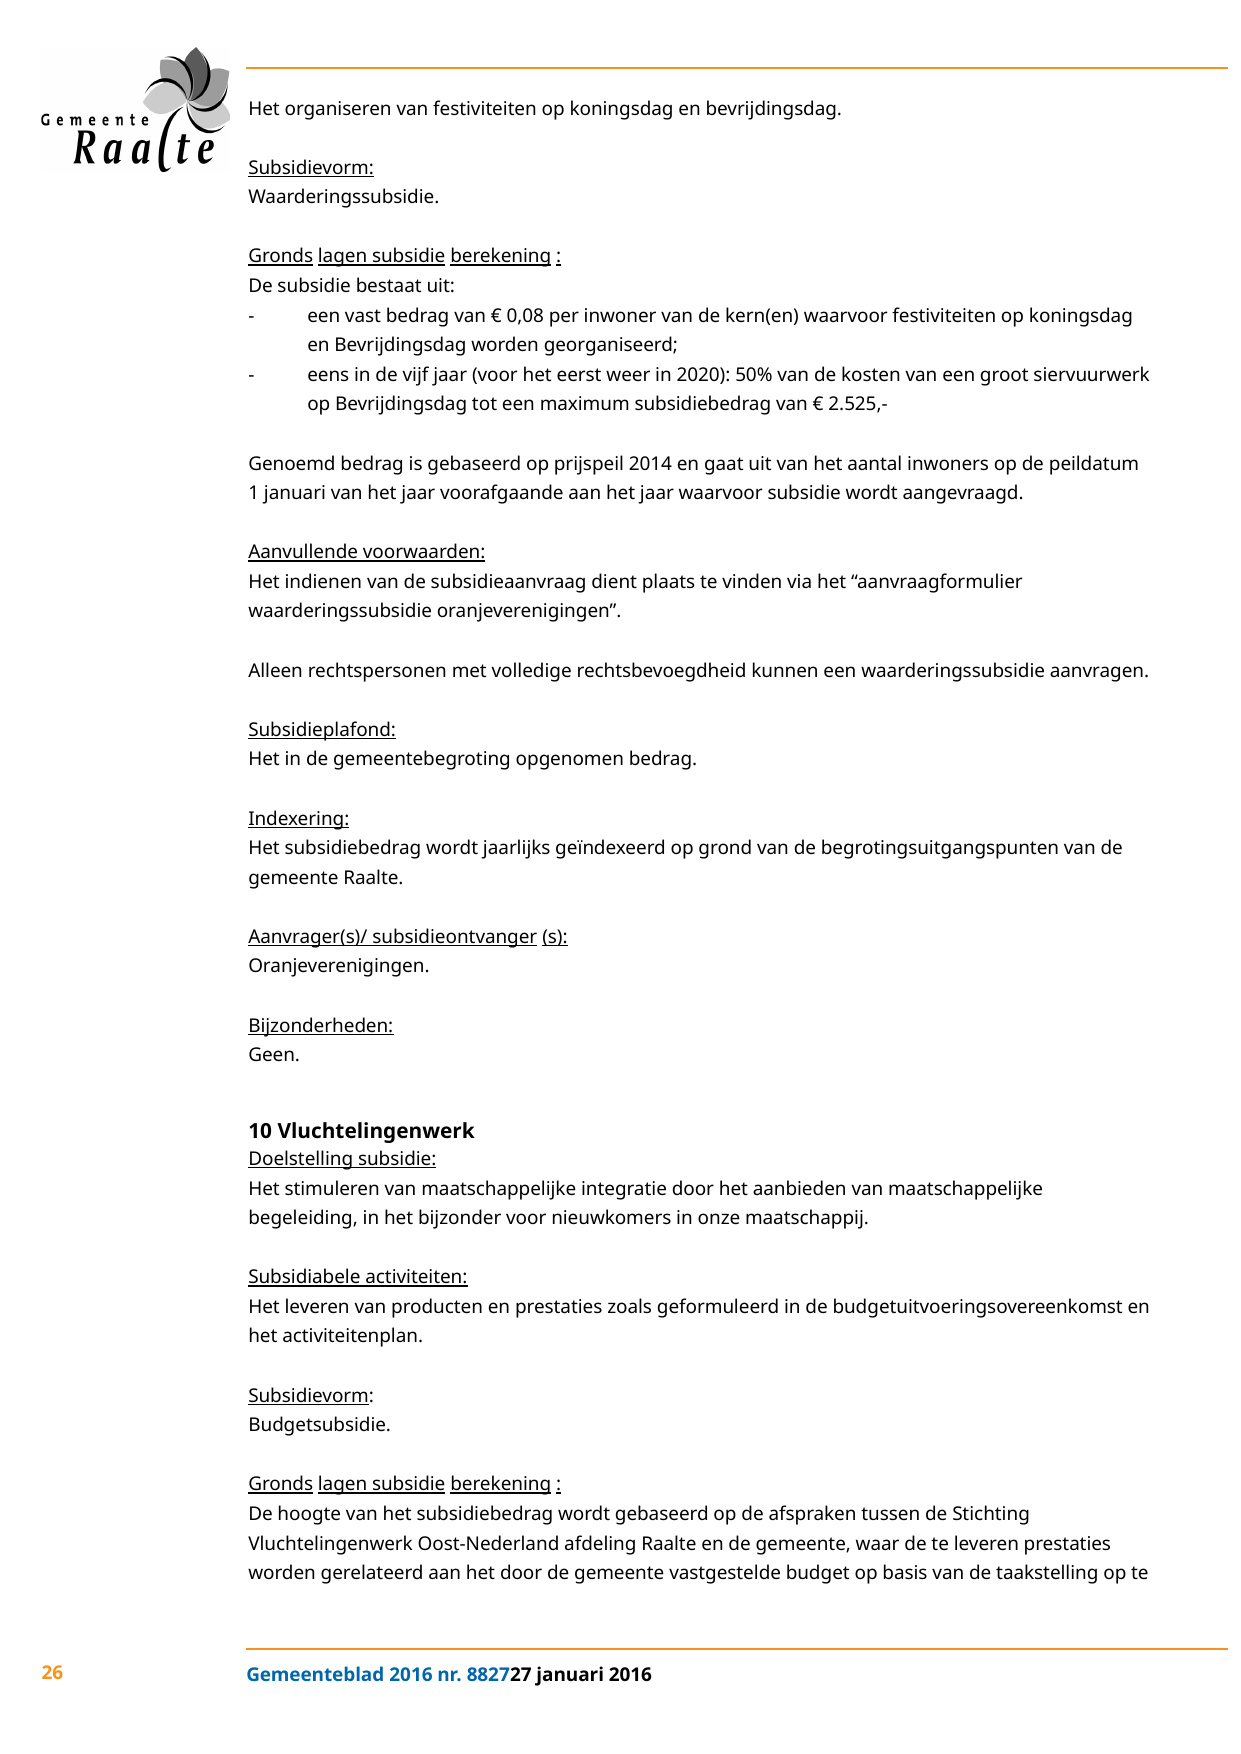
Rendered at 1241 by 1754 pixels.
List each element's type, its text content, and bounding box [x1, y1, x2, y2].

text Het stimuleren van maatschappelijke integratie door het aanbieden van maatschappelijke begeleiding, in het bijzonder voor nieuwkomers in onze maatschappij. [248, 1175, 1152, 1230]
text 10 Vluchtelingenwerk [248, 1117, 1152, 1145]
text Het indienen van de subsidieaanvraag dient plaats te vinden via het “aanvraagformulier waarderingssubsidie oranjeverenigingen”. [248, 568, 1152, 623]
text Doelstelling subsidie: [248, 1145, 1152, 1171]
text Indexering: [248, 805, 1152, 831]
text Het organiseren van festiviteiten op koningsdag en bevrijdingsdag. [248, 95, 1152, 121]
text Waarderingssubsidie. [248, 183, 1152, 209]
text Subsidievorm: [248, 154, 1152, 180]
text Het leveren van producten en prestaties zoals geformuleerd in de budgetuitvoeringsovereenkomst en het activiteitenplan. [248, 1293, 1152, 1348]
list een vast bedrag van € 0,08 per inwoner van de kern(en) waarvoor festiviteiten op koningsdag en Bevrijdingsdag worden georganiseerd; [248, 302, 1152, 357]
text Het subsidiebedrag wordt jaarlijks geïndexeerd op grond van de begrotingsuitgangspunten van de gemeente Raalte. [248, 834, 1152, 890]
text Budgetsubsidie. [248, 1411, 1152, 1437]
text De subsidie bestaat uit: [248, 272, 1152, 298]
text Subsidieplafond: [248, 716, 1152, 742]
picture [41, 47, 231, 172]
text Gronds lagen subsidie berekening : [248, 1471, 1152, 1496]
text Gronds lagen subsidie berekening : [248, 243, 1152, 268]
text Alleen rechtspersonen met volledige rechtsbevoegdheid kunnen een waarderingssubsidie aanvragen. [248, 657, 1152, 683]
text Het in de gemeentebegroting opgenomen bedrag. [248, 746, 1152, 771]
text Aanvullende voorwaarden: [248, 538, 1152, 564]
text Subsidiabele activiteiten: [248, 1263, 1152, 1289]
list eens in de vijf jaar (voor het eerst weer in 2020): 50% van de kosten van een groot siervuurwerk op Bevrijdingsdag tot een maximum subsidiebedrag van € 2.525,- [248, 361, 1152, 416]
text Oranjeverenigingen. [248, 953, 1152, 978]
text Aanvrager(s)/ subsidieontvanger (s): [248, 923, 1152, 949]
text Genoemd bedrag is gebaseerd op prijspeil 2014 en gaat uit van het aantal inwoners op de peildatum 1 januari van het jaar voorafgaande aan het jaar waarvoor subsidie wordt aangevraagd. [248, 450, 1152, 505]
text Subsidievorm: [248, 1382, 1152, 1407]
text Geen. [248, 1041, 1152, 1067]
text Bijzonderheden: [248, 1012, 1152, 1038]
text De hoogte van het subsidiebedrag wordt gebaseerd op de afspraken tussen de Stichting Vluchtelingenwerk Oost-Nederland afdeling Raalte en de gemeente, waar de te leveren prestaties worden gerelateerd aan het door de gemeente vastgestelde budget op basis van de taakstelling op te [248, 1500, 1152, 1585]
